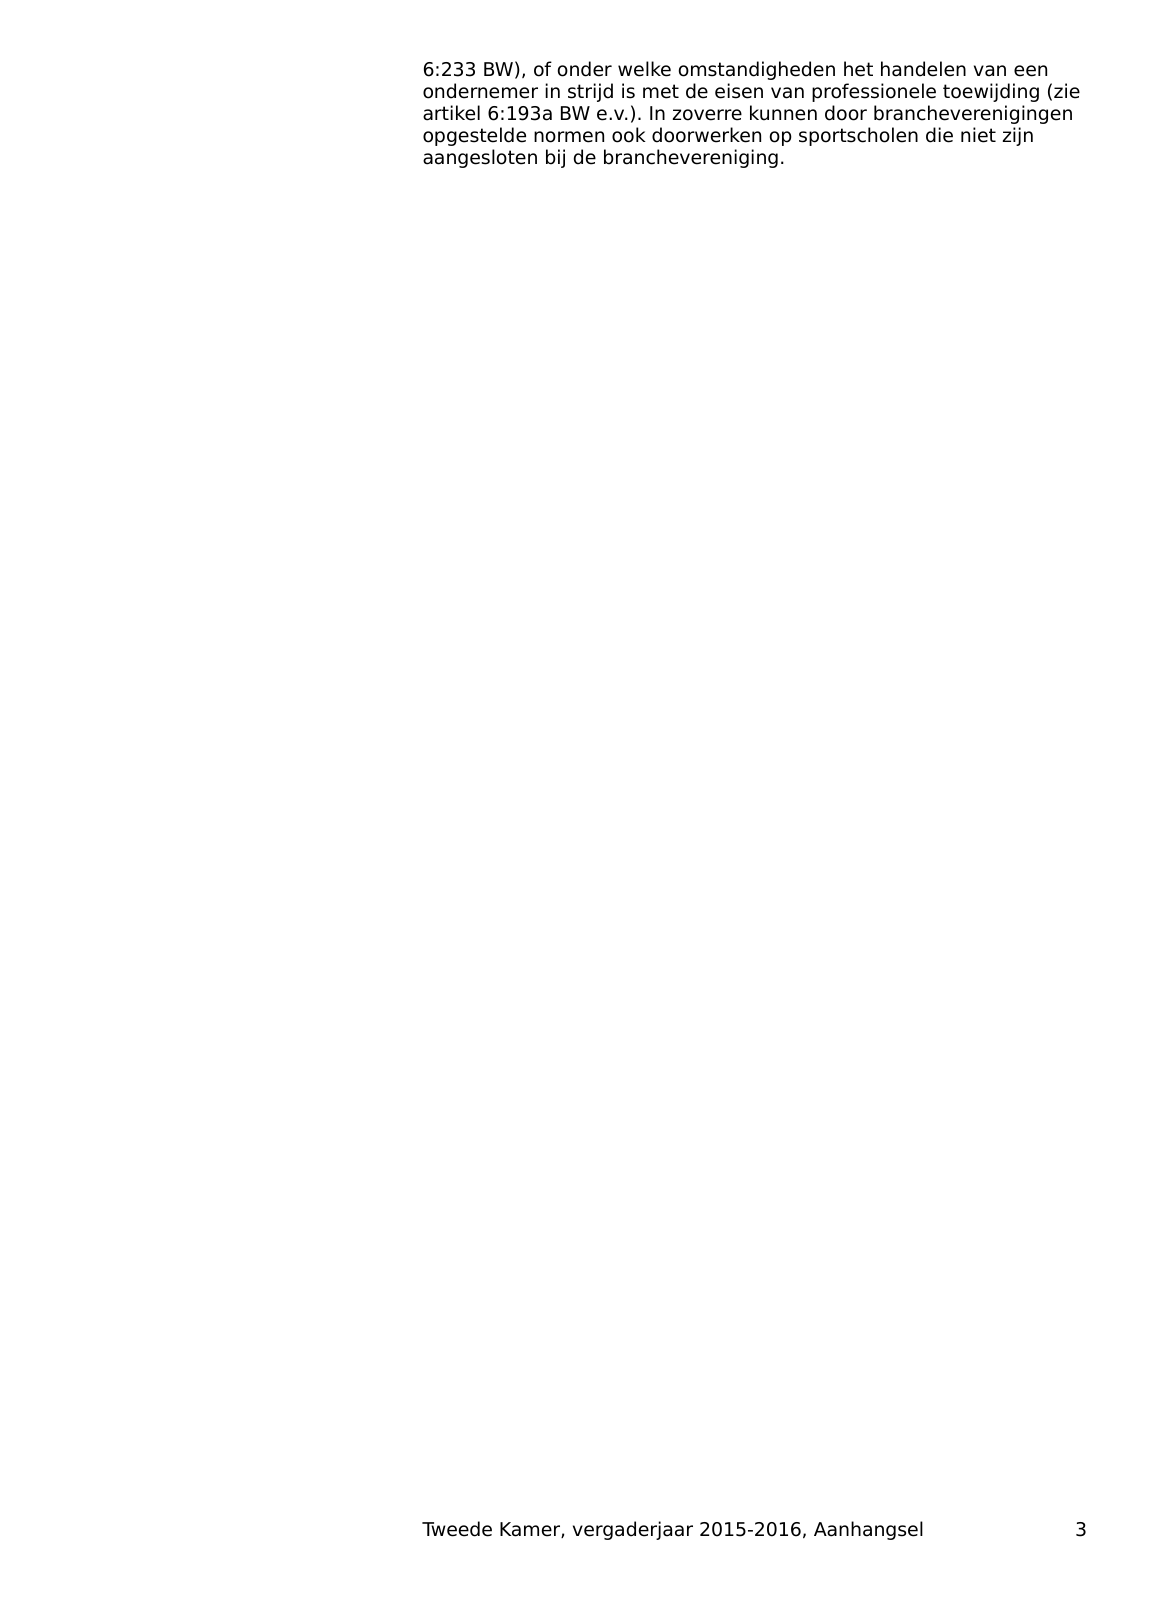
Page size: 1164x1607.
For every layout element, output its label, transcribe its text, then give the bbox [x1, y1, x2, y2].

text 6:233 BW), of onder welke omstandigheden het handelen van een ondernemer in strijd is met de eisen van professionele toewijding (zie artikel 6:193a BW e.v.). In zoverre kunnen door brancheverenigingen opgestelde normen ook doorwerken op sportscholen die niet zijn aangesloten bij de branchevereniging. [422, 59, 1087, 169]
